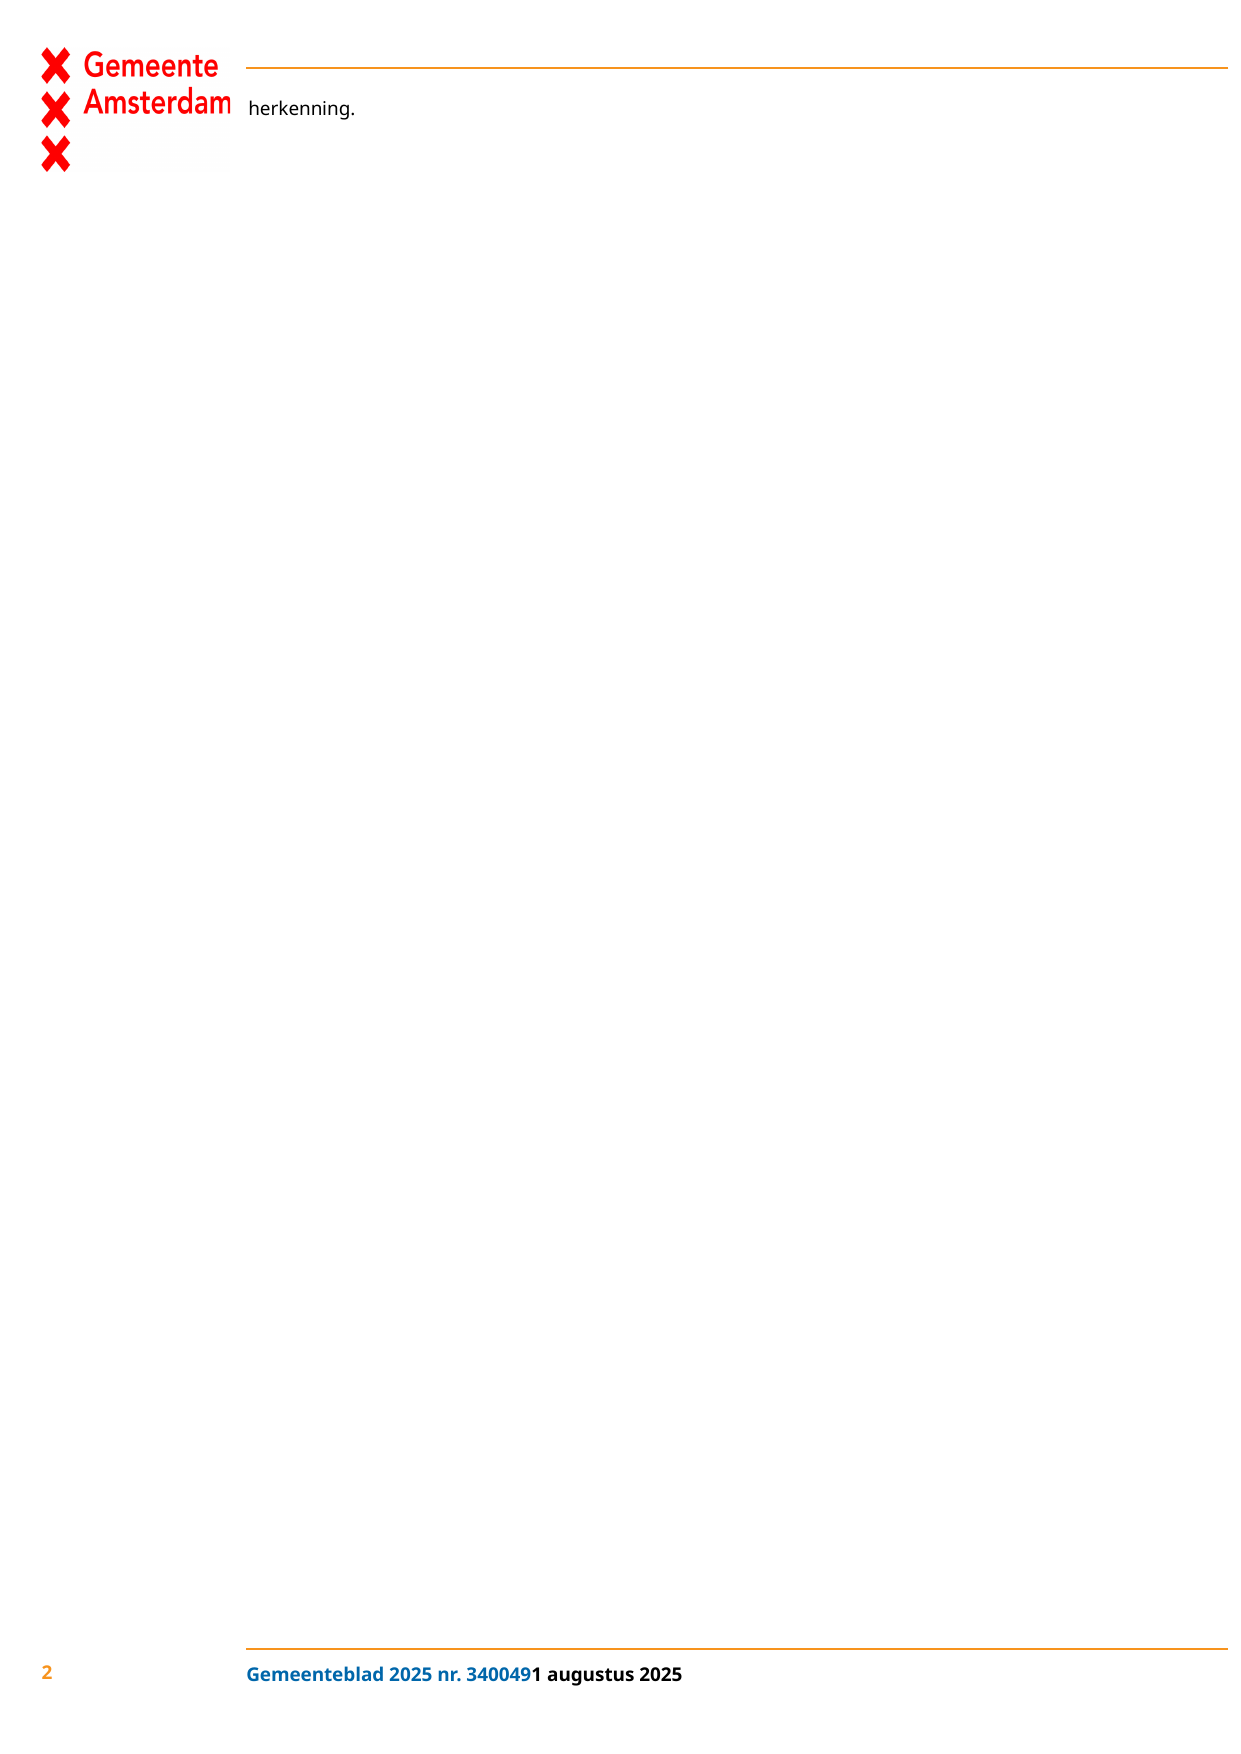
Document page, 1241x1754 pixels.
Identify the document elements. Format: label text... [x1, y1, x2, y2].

text herkenning. [248, 95, 1152, 121]
picture [41, 47, 231, 172]
